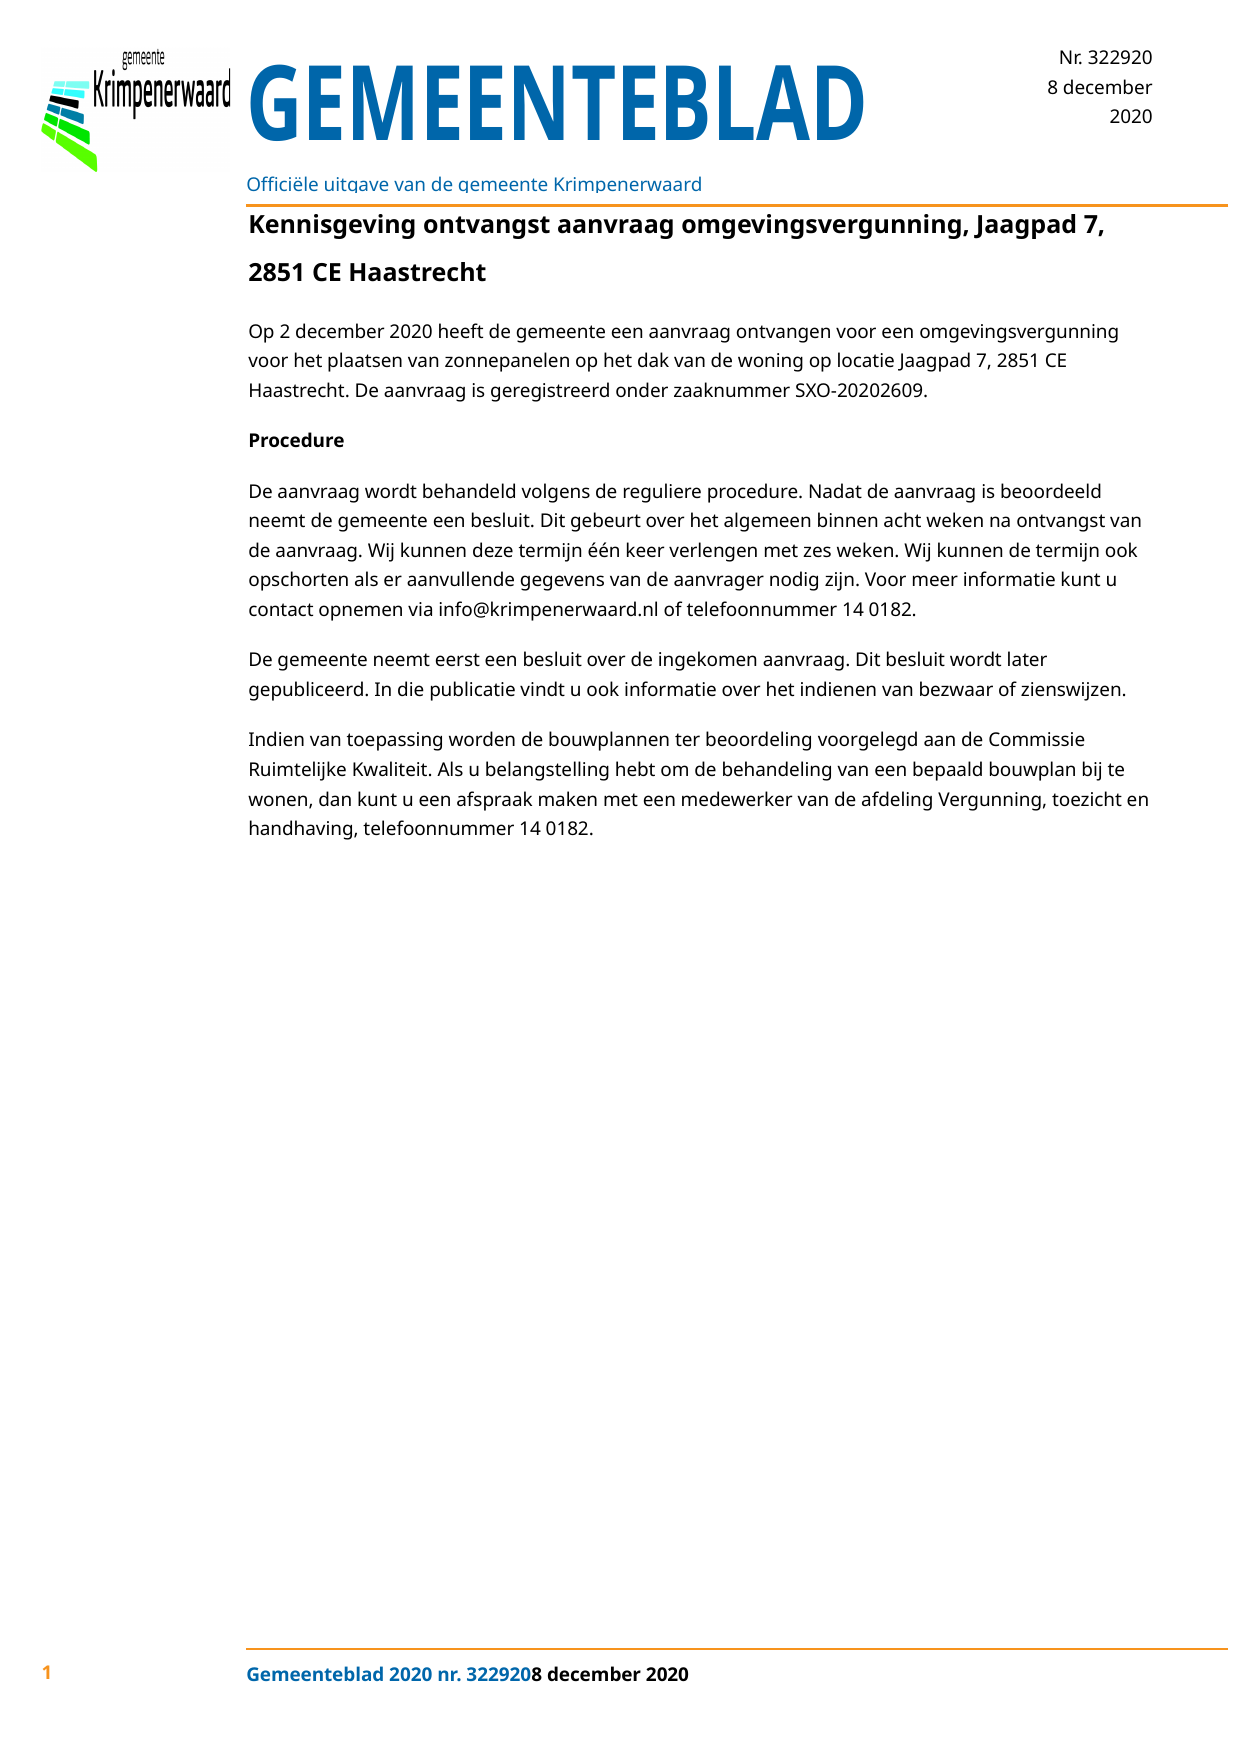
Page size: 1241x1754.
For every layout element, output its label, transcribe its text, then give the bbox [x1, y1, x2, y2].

text De aanvraag wordt behandeld volgens de reguliere procedure. Nadat de aanvraag is beoordeeld neemt de gemeente een besluit. Dit gebeurt over het algemeen binnen acht weken na ontvangst van de aanvraag. Wij kunnen deze termijn één keer verlengen met zes weken. Wij kunnen de termijn ook opschorten als er aanvullende gegevens van de aanvrager nodig zijn. Voor meer informatie kunt u contact opnemen via info@krimpenerwaard.nl of telefoonnummer 14 0182. [248, 478, 1152, 622]
picture [41, 47, 231, 172]
text Op 2 december 2020 heeft de gemeente een aanvraag ontvangen voor een omgevingsvergunning voor het plaatsen van zonnepanelen op het dak van de woning op locatie Jaagpad 7, 2851 CE Haastrecht. De aanvraag is geregistreerd onder zaaknummer SXO-20202609. [248, 318, 1152, 403]
text Kennisgeving ontvangst aanvraag omgevingsvergunning, Jaagpad 7, 2851 CE Haastrecht [248, 207, 1152, 288]
text De gemeente neemt eerst een besluit over de ingekomen aanvraag. Dit besluit wordt later gepubliceerd. In die publicatie vindt u ook informatie over het indienen van bezwaar of zienswijzen. [248, 647, 1152, 702]
text Procedure [248, 427, 1152, 453]
text Indien van toepassing worden de bouwplannen ter beoordeling voorgelegd aan de Commissie Ruimtelijke Kwaliteit. Als u belangstelling hebt om de behandeling van een bepaald bouwplan bij te wonen, dan kunt u een afspraak maken met een medewerker van de afdeling Vergunning, toezicht en handhaving, telefoonnummer 14 0182. [248, 727, 1152, 841]
